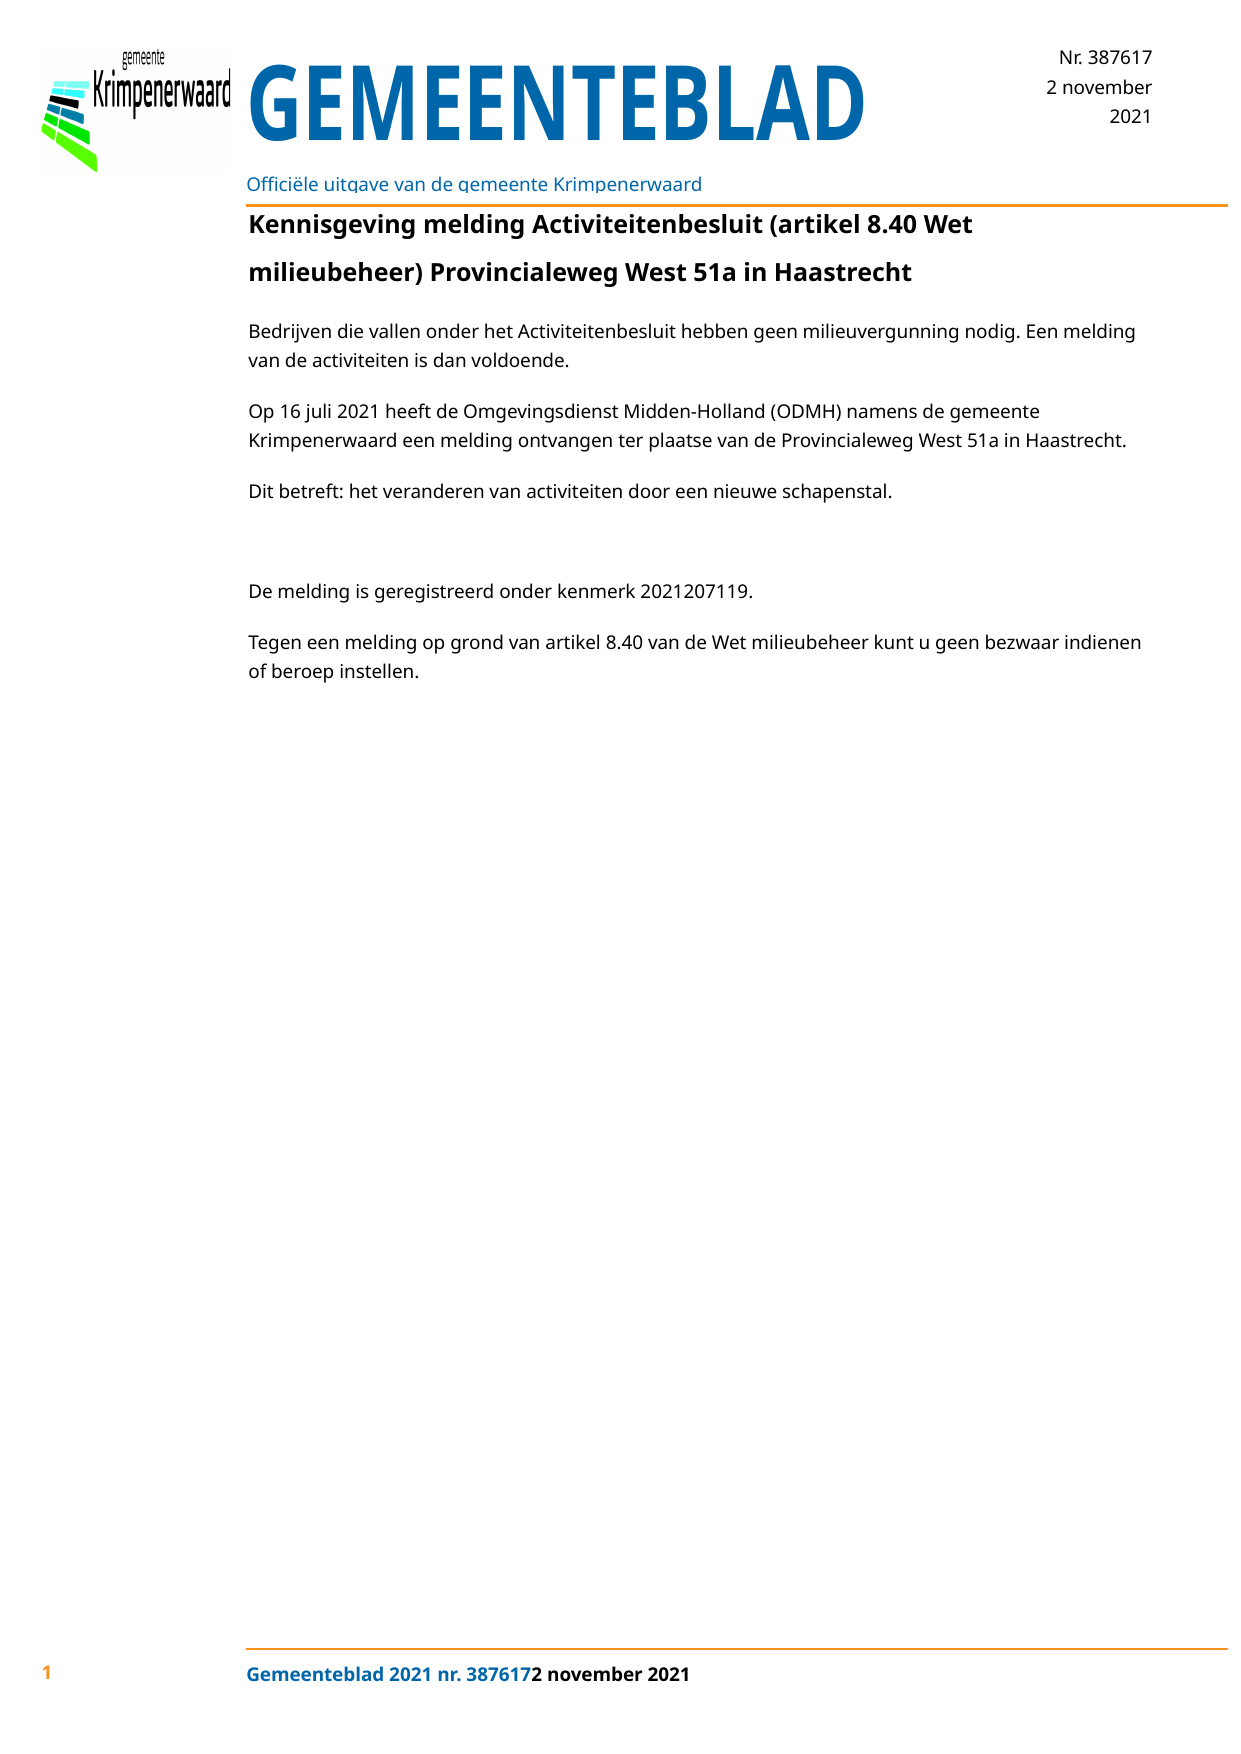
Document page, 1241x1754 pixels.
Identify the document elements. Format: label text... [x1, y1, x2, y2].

text Tegen een melding op grond van artikel 8.40 van de Wet milieubeheer kunt u geen bezwaar indienen of beroep instellen. [248, 629, 1152, 684]
picture [41, 47, 231, 172]
text De melding is geregistreerd onder kenmerk 2021207119. [248, 579, 1152, 604]
text Op 16 juli 2021 heeft de Omgevingsdienst Midden-Holland (ODMH) namens de gemeente Krimpenerwaard een melding ontvangen ter plaatse van de Provincialeweg West 51a in Haastrecht. [248, 398, 1152, 453]
text Bedrijven die vallen onder het Activiteitenbesluit hebben geen milieuvergunning nodig. Een melding van de activiteiten is dan voldoende. [248, 318, 1152, 373]
text Kennisgeving melding Activiteitenbesluit (artikel 8.40 Wet milieubeheer) Provincialeweg West 51a in Haastrecht [248, 207, 1152, 288]
text Dit betreft: het veranderen van activiteiten door een nieuwe schapenstal. [248, 478, 1152, 504]
